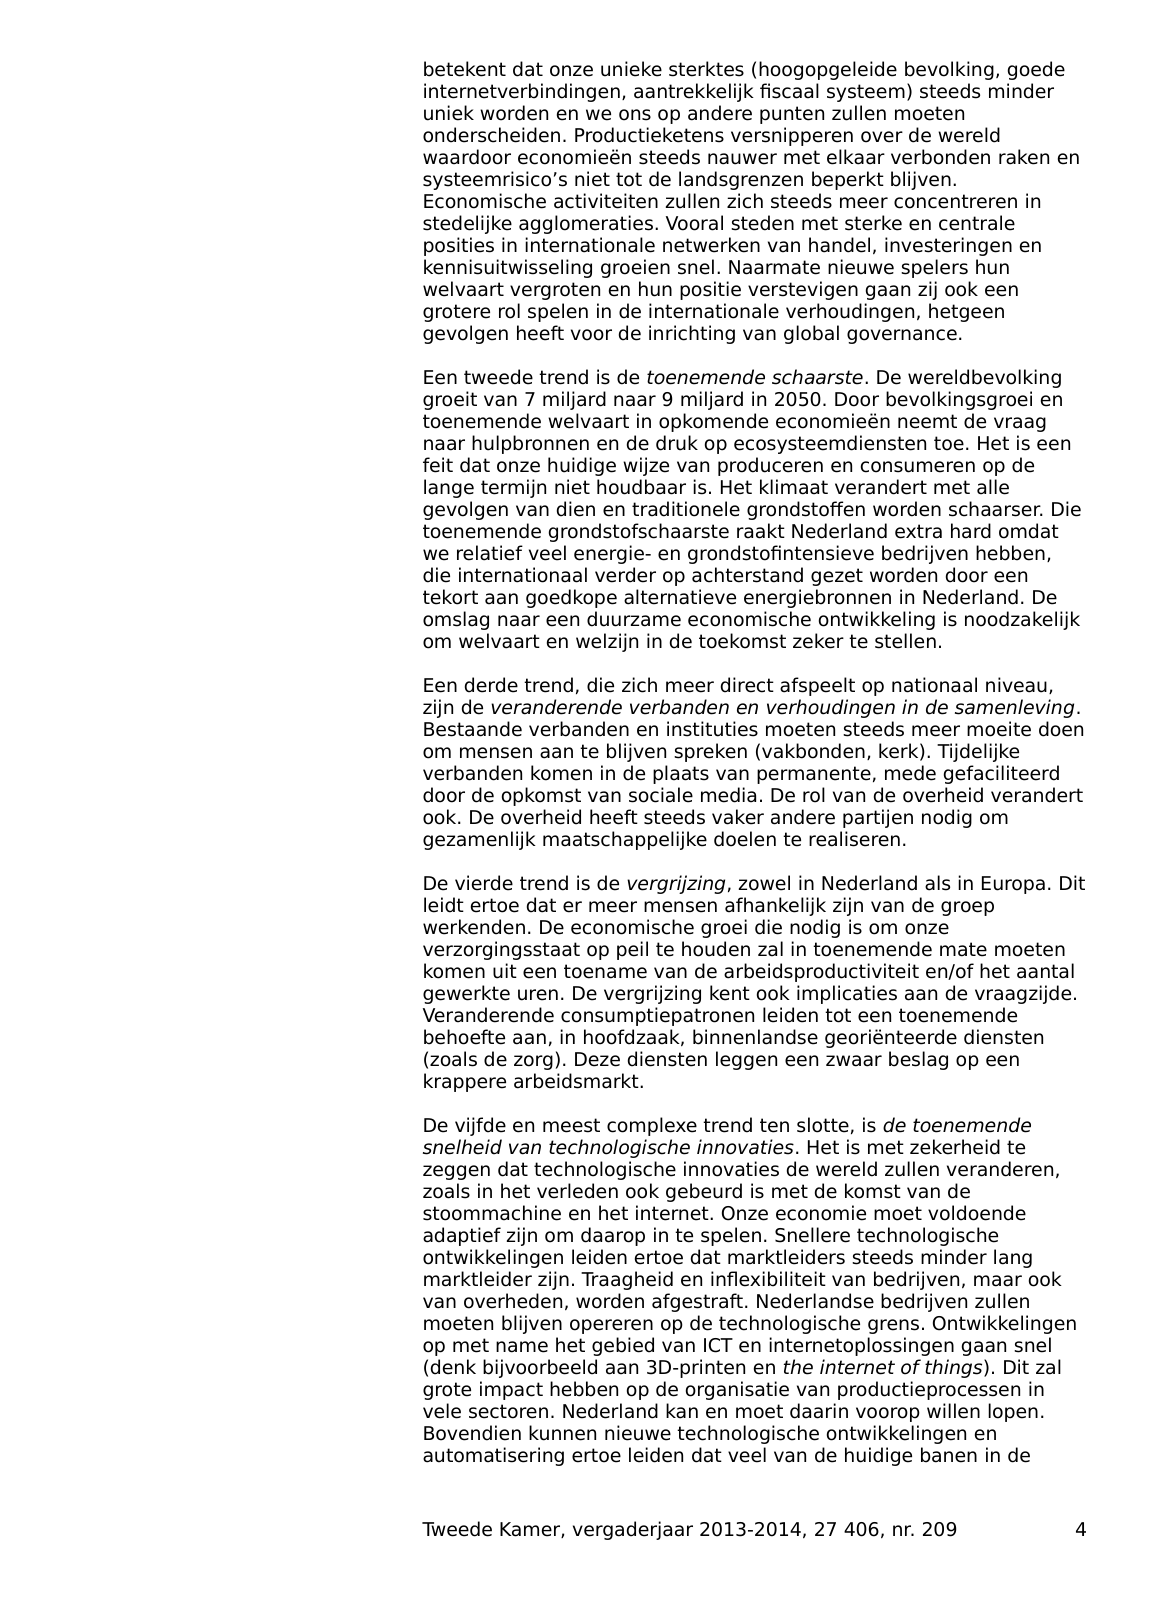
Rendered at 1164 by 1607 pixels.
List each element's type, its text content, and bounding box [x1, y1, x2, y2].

text Een derde trend, die zich meer direct afspeelt op nationaal niveau, zijn de veranderende verbanden en verhoudingen in de samenleving. Bestaande verbanden en instituties moeten steeds meer moeite doen om mensen aan te blijven spreken (vakbonden, kerk). Tijdelijke verbanden komen in de plaats van permanente, mede gefaciliteerd door de opkomst van sociale media. De rol van de overheid verandert ook. De overheid heeft steeds vaker andere partijen nodig om gezamenlijk maatschappelijke doelen te realiseren. [422, 675, 1087, 851]
text De vijfde en meest complexe trend ten slotte, is de toenemende snelheid van technologische innovaties. Het is met zekerheid te zeggen dat technologische innovaties de wereld zullen veranderen, zoals in het verleden ook gebeurd is met de komst van de stoommachine en het internet. Onze economie moet voldoende adaptief zijn om daarop in te spelen. Snellere technologische ontwikkelingen leiden ertoe dat marktleiders steeds minder lang marktleider zijn. Traagheid en inflexibiliteit van bedrijven, maar ook van overheden, worden afgestraft. Nederlandse bedrijven zullen moeten blijven opereren op de technologische grens. Ontwikkelingen op met name het gebied van ICT en internetoplossingen gaan snel (denk bijvoorbeeld aan 3D-printen en the internet of things). Dit zal grote impact hebben op de organisatie van productieprocessen in vele sectoren. Nederland kan en moet daarin voorop willen lopen. Bovendien kunnen nieuwe technologische ontwikkelingen en automatisering ertoe leiden dat veel van de huidige banen in de [422, 1115, 1087, 1467]
text betekent dat onze unieke sterktes (hoogopgeleide bevolking, goede internetverbindingen, aantrekkelijk fiscaal systeem) steeds minder uniek worden en we ons op andere punten zullen moeten onderscheiden. Productieketens versnipperen over de wereld waardoor economieën steeds nauwer met elkaar verbonden raken en systeemrisico’s niet tot de landsgrenzen beperkt blijven. Economische activiteiten zullen zich steeds meer concentreren in stedelijke agglomeraties. Vooral steden met sterke en centrale posities in internationale netwerken van handel, investeringen en kennisuitwisseling groeien snel. Naarmate nieuwe spelers hun welvaart vergroten en hun positie verstevigen gaan zij ook een grotere rol spelen in de internationale verhoudingen, hetgeen gevolgen heeft voor de inrichting van global governance. [422, 59, 1087, 345]
text De vierde trend is de vergrijzing, zowel in Nederland als in Europa. Dit leidt ertoe dat er meer mensen afhankelijk zijn van de groep werkenden. De economische groei die nodig is om onze verzorgingsstaat op peil te houden zal in toenemende mate moeten komen uit een toename van de arbeidsproductiviteit en/of het aantal gewerkte uren. De vergrijzing kent ook implicaties aan de vraagzijde. Veranderende consumptiepatronen leiden tot een toenemende behoefte aan, in hoofdzaak, binnenlandse georiënteerde diensten (zoals de zorg). Deze diensten leggen een zwaar beslag op een krappere arbeidsmarkt. [422, 873, 1087, 1093]
text Een tweede trend is de toenemende schaarste. De wereldbevolking groeit van 7 miljard naar 9 miljard in 2050. Door bevolkingsgroei en toenemende welvaart in opkomende economieën neemt de vraag naar hulpbronnen en de druk op ecosysteemdiensten toe. Het is een feit dat onze huidige wijze van produceren en consumeren op de lange termijn niet houdbaar is. Het klimaat verandert met alle gevolgen van dien en traditionele grondstoffen worden schaarser. Die toenemende grondstofschaarste raakt Nederland extra hard omdat we relatief veel energie- en grondstofintensieve bedrijven hebben, die internationaal verder op achterstand gezet worden door een tekort aan goedkope alternatieve energiebronnen in Nederland. De omslag naar een duurzame economische ontwikkeling is noodzakelijk om welvaart en welzijn in de toekomst zeker te stellen. [422, 367, 1087, 653]
